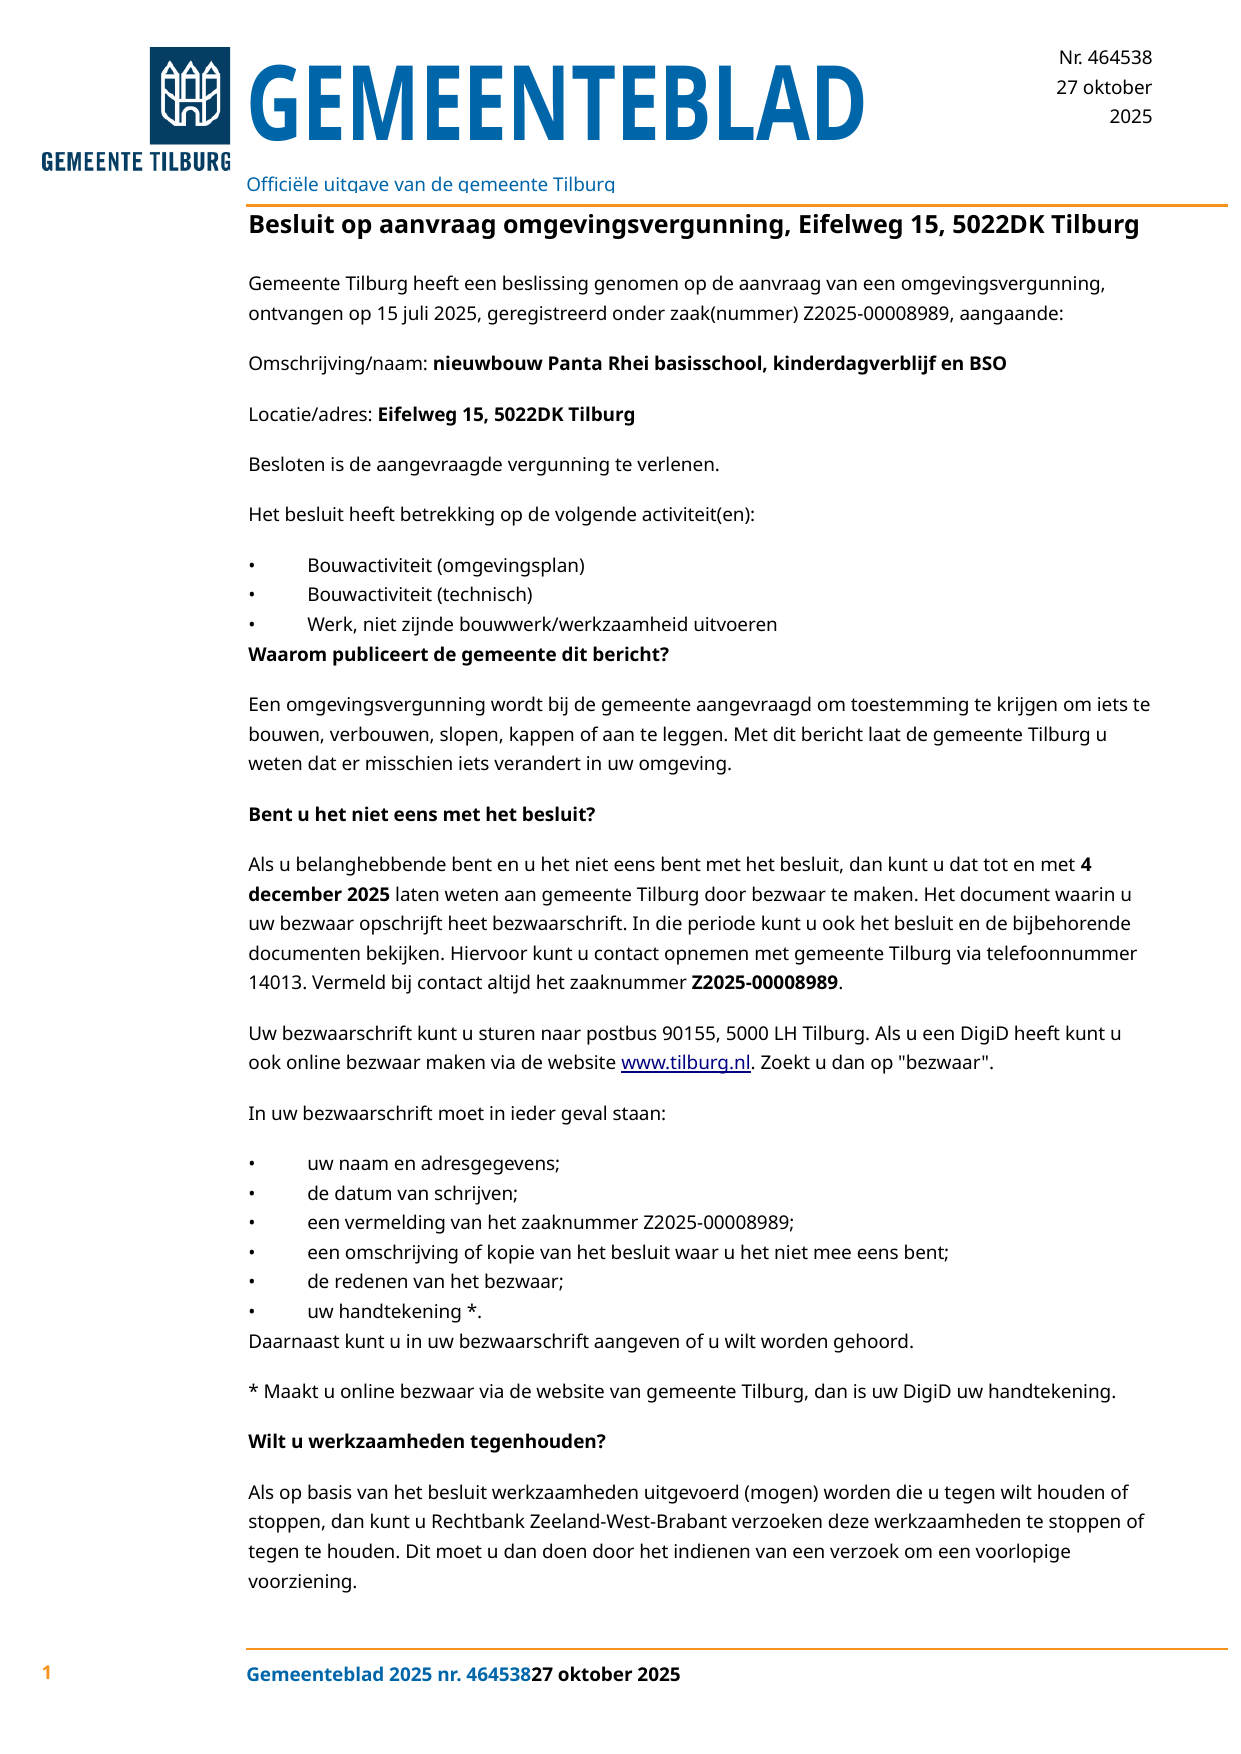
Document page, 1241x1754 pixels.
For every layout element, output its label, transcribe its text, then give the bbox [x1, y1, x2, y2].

text Bent u het niet eens met het besluit? [248, 801, 1152, 826]
list de datum van schrijven; [248, 1180, 1152, 1206]
list uw naam en adresgegevens; [248, 1150, 1152, 1176]
text In uw bezwaarschrift moet in ieder geval staan: [248, 1100, 1152, 1126]
list Werk, niet zijnde bouwwerk/werkzaamheid uitvoeren [248, 611, 1152, 637]
text Als u belanghebbende bent en u het niet eens bent met het besluit, dan kunt u dat tot en met 4 december 2025 laten weten aan gemeente Tilburg door bezwaar te maken. Het document waarin u uw bezwaar opschrijft heet bezwaarschrift. In die periode kunt u ook het besluit en de bijbehorende documenten bekijken. Hiervoor kunt u contact opnemen met gemeente Tilburg via telefoonnummer 14013. Vermeld bij contact altijd het zaaknummer Z2025-00008989. [248, 851, 1152, 995]
text Uw bezwaarschrift kunt u sturen naar postbus 90155, 5000 LH Tilburg. Als u een DigiD heeft kunt u ook online bezwaar maken via de website www.tilburg.nl. Zoekt u dan op "bezwaar". [248, 1020, 1152, 1075]
text Als op basis van het besluit werkzaamheden uitgevoerd (mogen) worden die u tegen wilt houden of stoppen, dan kunt u Rechtbank Zeeland-West-Brabant verzoeken deze werkzaamheden te stoppen of tegen te houden. Dit moet u dan doen door het indienen van een verzoek om een voorlopige voorziening. [248, 1479, 1152, 1593]
list een omschrijving of kopie van het besluit waar u het niet mee eens bent; [248, 1239, 1152, 1265]
list een vermelding van het zaaknummer Z2025-00008989; [248, 1209, 1152, 1235]
text Het besluit heeft betrekking op de volgende activiteit(en): [248, 502, 1152, 527]
text Daarnaast kunt u in uw bezwaarschrift aangeven of u wilt worden gehoord. [248, 1328, 1152, 1353]
text Waarom publiceert de gemeente dit bericht? [248, 641, 1152, 666]
picture [41, 47, 231, 172]
list Bouwactiviteit (technisch) [248, 582, 1152, 607]
list Bouwactiviteit (omgevingsplan) [248, 552, 1152, 578]
text Wilt u werkzaamheden tegenhouden? [248, 1429, 1152, 1454]
list de redenen van het bezwaar; [248, 1269, 1152, 1294]
text Locatie/adres: Eifelweg 15, 5022DK Tilburg [248, 401, 1152, 426]
text Een omgevingsvergunning wordt bij de gemeente aangevraagd om toestemming te krijgen om iets te bouwen, verbouwen, slopen, kappen of aan te leggen. Met dit bericht laat de gemeente Tilburg u weten dat er misschien iets verandert in uw omgeving. [248, 691, 1152, 776]
text * Maakt u online bezwaar via de website van gemeente Tilburg, dan is uw DigiD uw handtekening. [248, 1378, 1152, 1404]
text Gemeente Tilburg heeft een beslissing genomen op de aanvraag van een omgevingsvergunning, ontvangen op 15 juli 2025, geregistreerd onder zaak(nummer) Z2025-00008989, aangaande: [248, 270, 1152, 326]
text Omschrijving/naam: nieuwbouw Panta Rhei basisschool, kinderdagverblijf en BSO [248, 350, 1152, 376]
list uw handtekening *. [248, 1298, 1152, 1324]
text Besloten is de aangevraagde vergunning te verlenen. [248, 451, 1152, 477]
text Besluit op aanvraag omgevingsvergunning, Eifelweg 15, 5022DK Tilburg [248, 207, 1152, 241]
